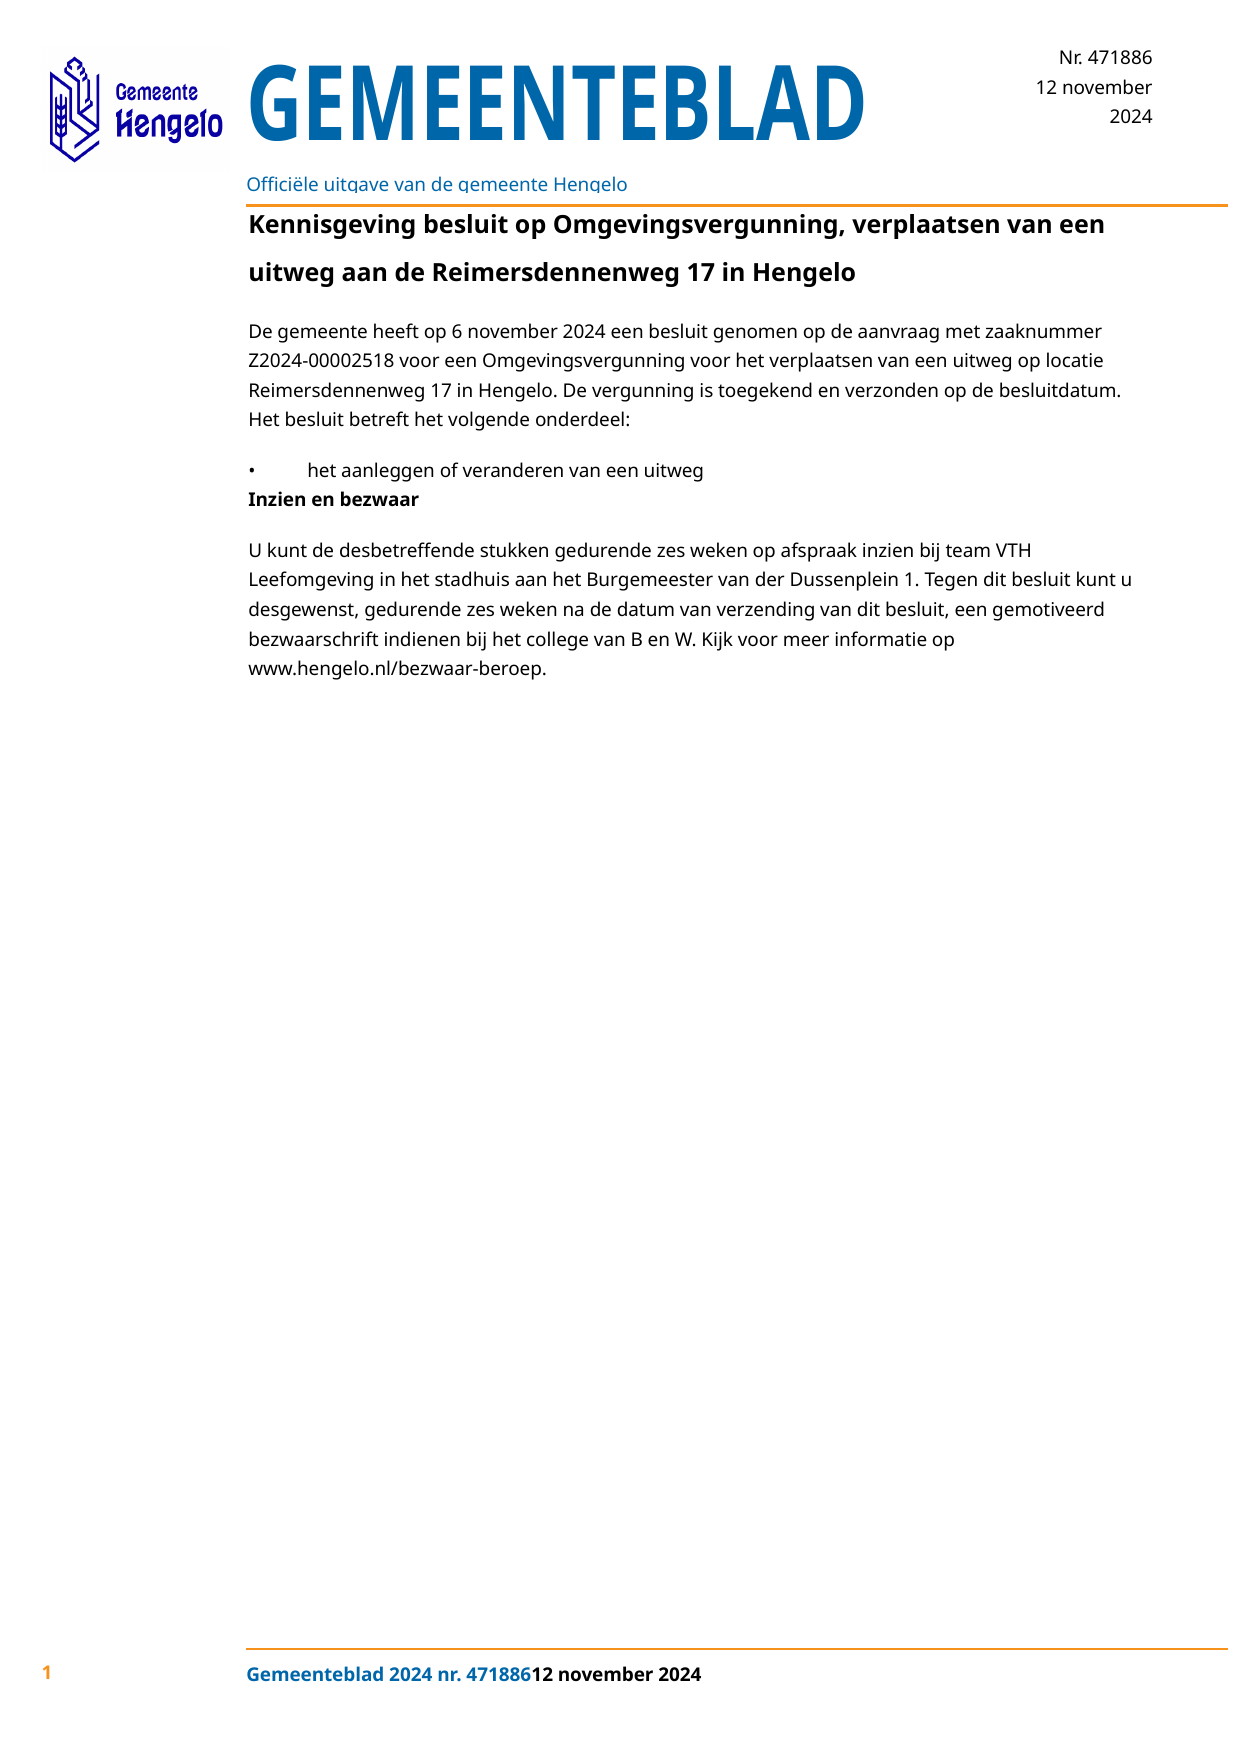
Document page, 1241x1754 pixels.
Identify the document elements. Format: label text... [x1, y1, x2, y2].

text Kennisgeving besluit op Omgevingsvergunning, verplaatsen van een uitweg aan de Reimersdennenweg 17 in Hengelo [248, 207, 1152, 288]
text U kunt de desbetreffende stukken gedurende zes weken op afspraak inzien bij team VTH Leefomgeving in het stadhuis aan het Burgemeester van der Dussenplein 1. Tegen dit besluit kunt u desgewenst, gedurende zes weken na de datum van verzending van dit besluit, een gemotiveerd bezwaarschrift indienen bij het college van B en W. Kijk voor meer informatie op www.hengelo.nl/bezwaar-beroep. [248, 537, 1152, 681]
text Inzien en bezwaar [248, 487, 1152, 512]
picture [41, 47, 231, 172]
list het aanleggen of veranderen van een uitweg [248, 457, 1152, 483]
text De gemeente heeft op 6 november 2024 een besluit genomen op de aanvraag met zaaknummer Z2024-00002518 voor een Omgevingsvergunning voor het verplaatsen van een uitweg op locatie Reimersdennenweg 17 in Hengelo. De vergunning is toegekend en verzonden op de besluitdatum. Het besluit betreft het volgende onderdeel: [248, 318, 1152, 432]
